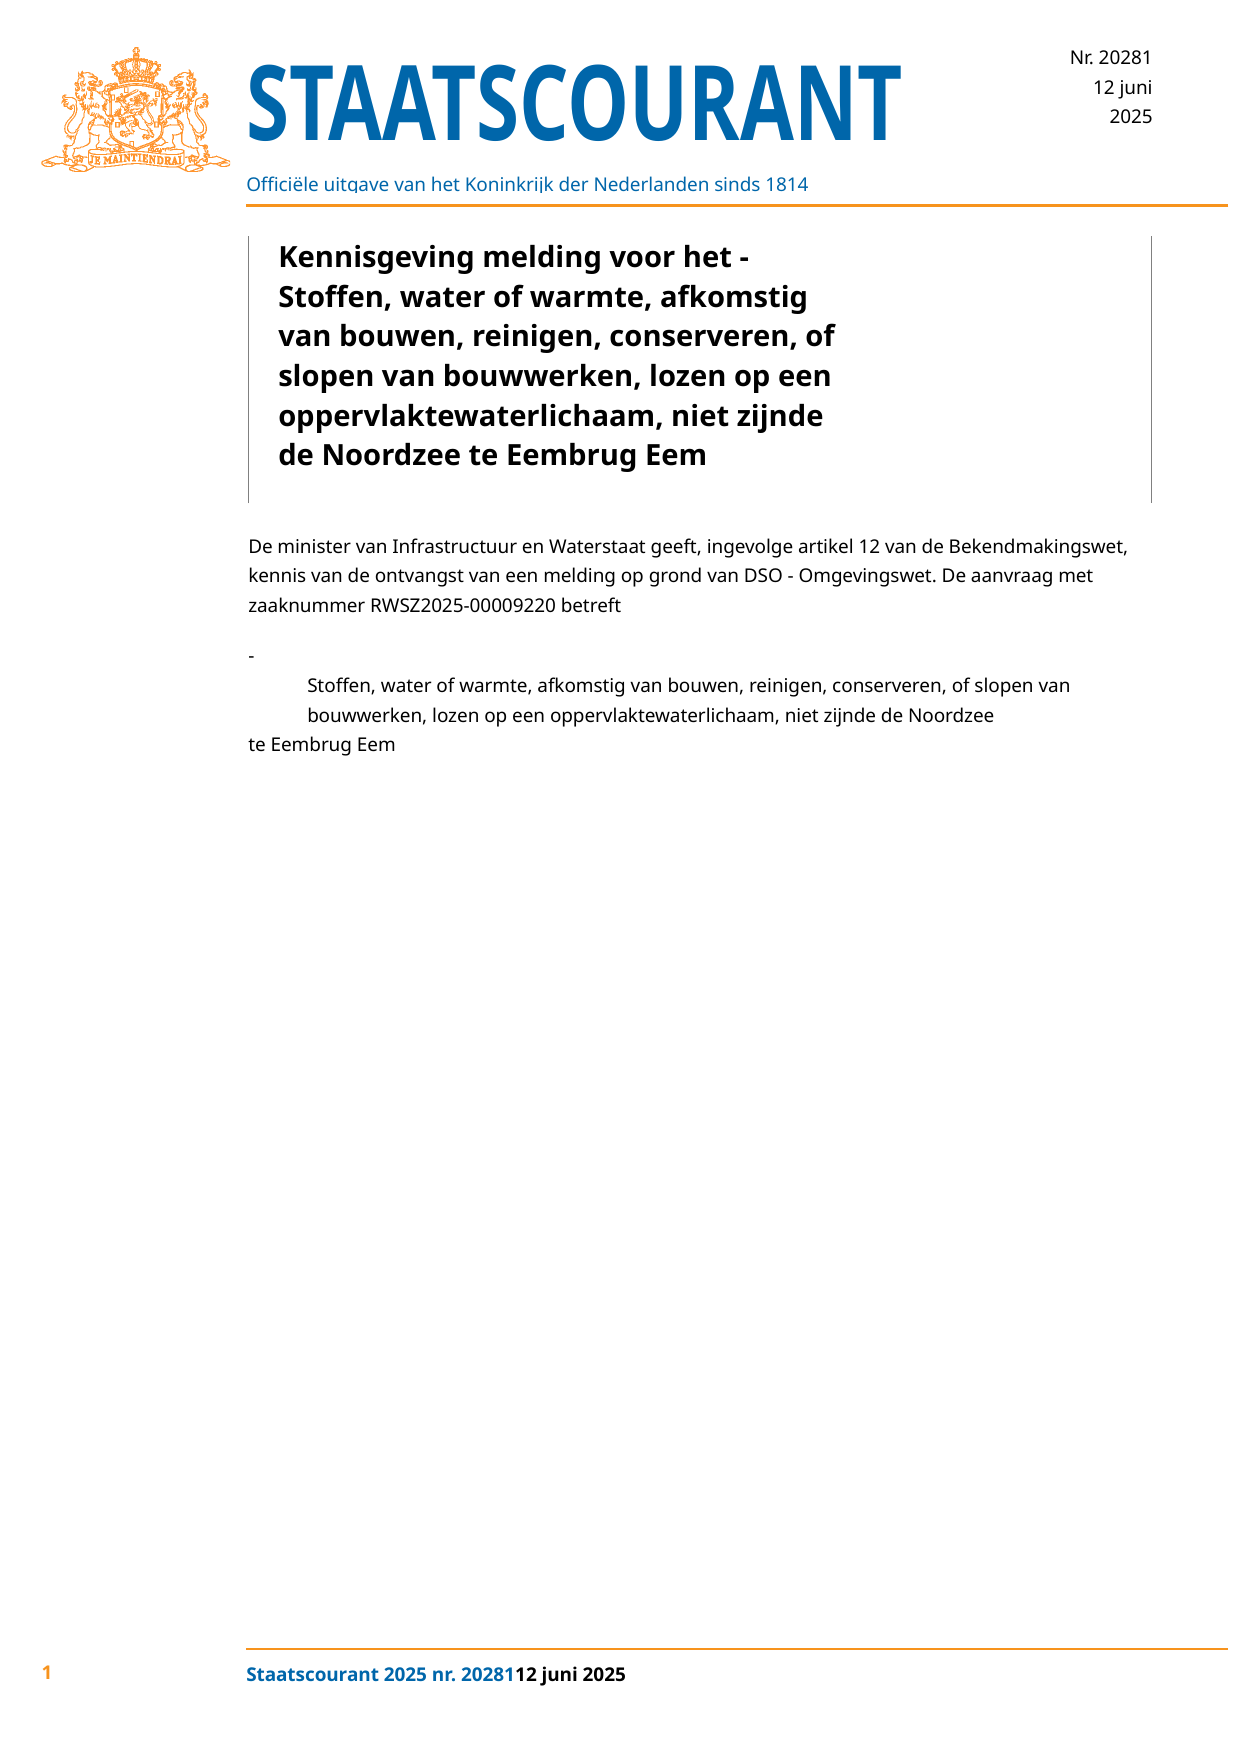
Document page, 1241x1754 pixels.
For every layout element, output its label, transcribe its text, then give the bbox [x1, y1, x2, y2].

table_header Kennisgeving melding voor het -Stoffen, water of warmte, afkomstig van bouwen, reinigen, conserveren, of slopen van bouwwerken, lozen op een oppervlaktewaterlichaam, niet zijnde de Noordzee te Eembrug Eem [249, 236, 850, 503]
text te Eembrug Eem [248, 731, 1152, 757]
picture [41, 47, 231, 172]
table_header [850, 414, 1151, 503]
picture [912, 236, 1090, 414]
table_header [850, 236, 912, 413]
list Stoffen, water of warmte, afkomstig van bouwen, reinigen, conserveren, of slopen van bouwwerken, lozen op een oppervlaktewaterlichaam, niet zijnde de Noordzee [248, 672, 1152, 727]
table_header [1090, 236, 1151, 413]
text De minister van Infrastructuur en Waterstaat geeft, ingevolge artikel 12 van de Bekendmakingswet, kennis van de ontvangst van een melding op grond van DSO - Omgevingswet. De aanvraag met zaaknummer RWSZ2025-00009220 betreft [248, 533, 1152, 618]
